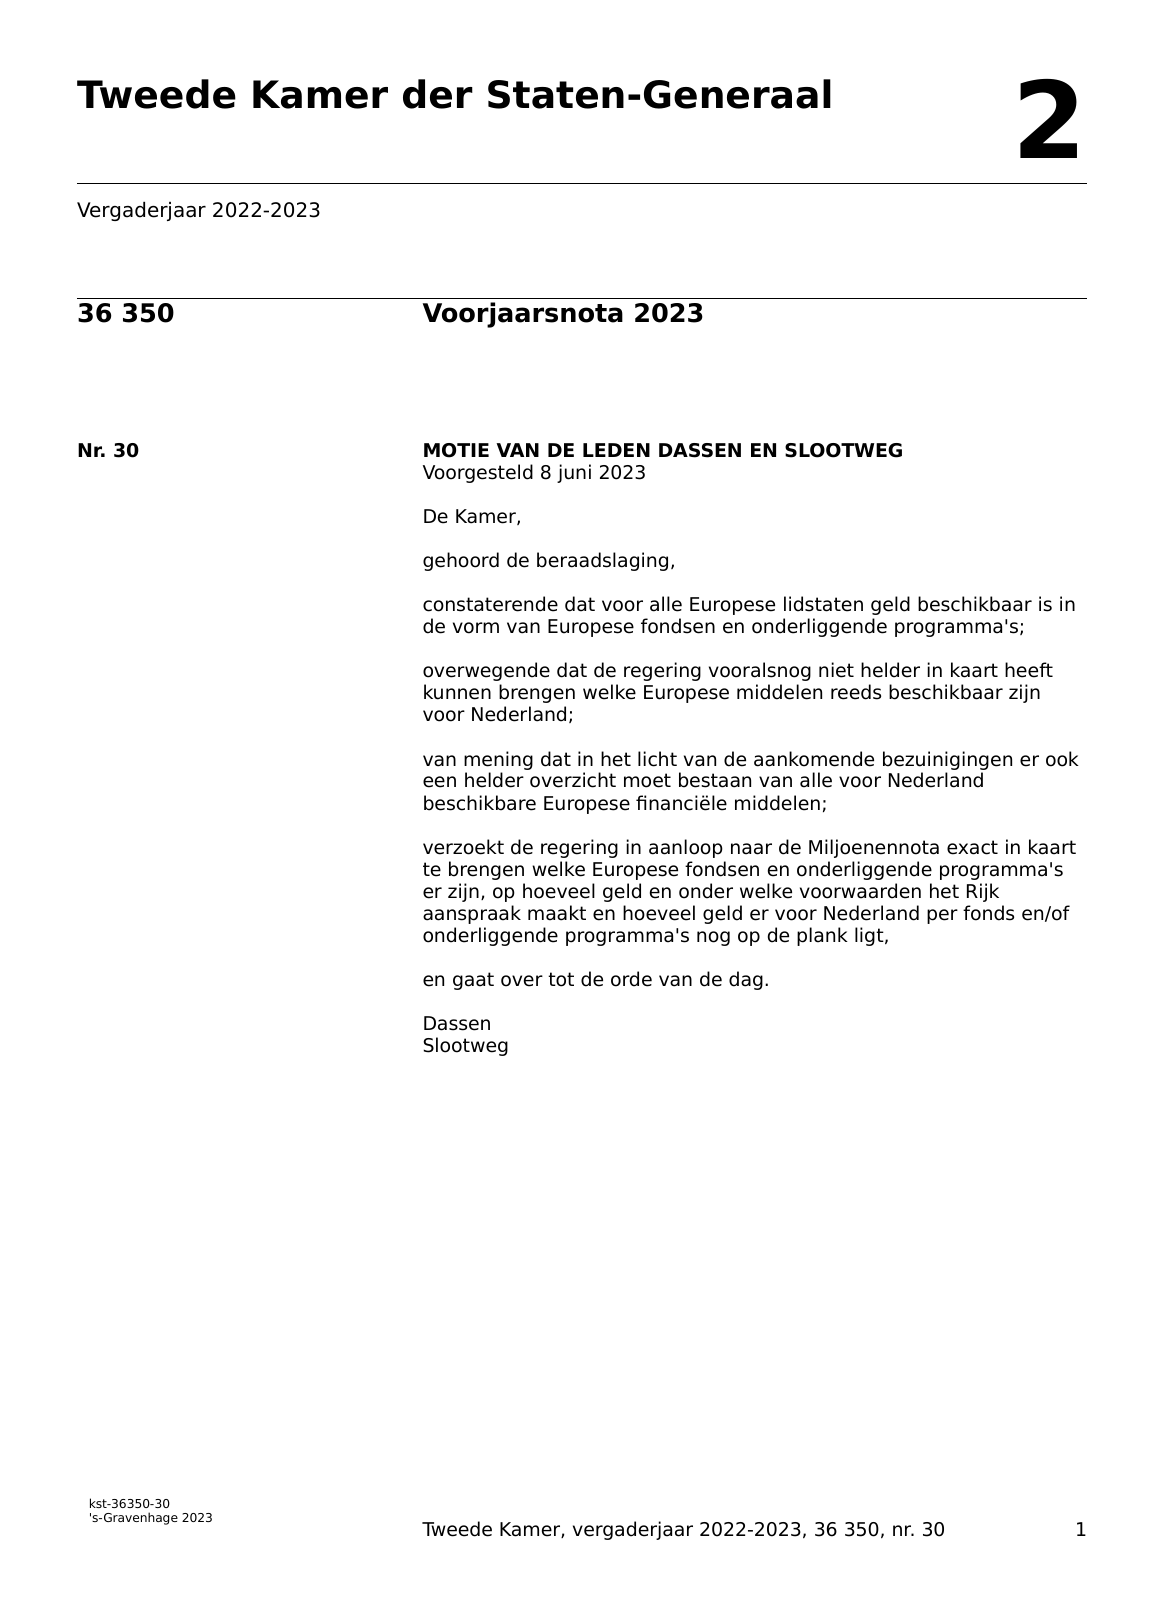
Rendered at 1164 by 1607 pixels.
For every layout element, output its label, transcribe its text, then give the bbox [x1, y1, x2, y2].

subtitle Nr. 30 MOTIE VAN DE LEDEN DASSEN EN SLOOTWEG [77, 440, 1087, 462]
text constaterende dat voor alle Europese lidstaten geld beschikbaar is in de vorm van Europese fondsen en onderliggende programma's; [422, 594, 1087, 638]
text Dassen [422, 1013, 1087, 1035]
text verzoekt de regering in aanloop naar de Miljoenennota exact in kaart te brengen welke Europese fondsen en onderliggende programma's er zijn, op hoeveel geld en onder welke voorwaarden het Rijk aanspraak maakt en hoeveel geld er voor Nederland per fonds en/of onderliggende programma's nog op de plank ligt, [422, 837, 1087, 946]
subtitle 36 350 Voorjaarsnota 2023 [77, 299, 1087, 329]
text De Kamer, [422, 506, 1087, 528]
table_cell Vergaderjaar 2022-2023 [77, 184, 1087, 298]
text overwegende dat de regering vooralsnog niet helder in kaart heeft kunnen brengen welke Europese middelen reeds beschikbaar zijn voor Nederland; [422, 660, 1087, 726]
table_header Tweede Kamer der Staten-Generaal [77, 59, 886, 183]
text kst-36350-30 [88, 1497, 323, 1511]
text van mening dat in het licht van de aankomende bezuinigingen er ook een helder overzicht moet bestaan van alle voor Nederland beschikbare Europese financiële middelen; [422, 748, 1087, 814]
table_header 2 [886, 59, 1087, 183]
text en gaat over tot de orde van de dag. [422, 969, 1087, 991]
text 's-Gravenhage 2023 [88, 1511, 323, 1525]
text Slootweg [422, 1035, 1087, 1057]
text gehoord de beraadslaging, [422, 550, 1087, 572]
text Voorgesteld 8 juni 2023 [422, 462, 1087, 484]
